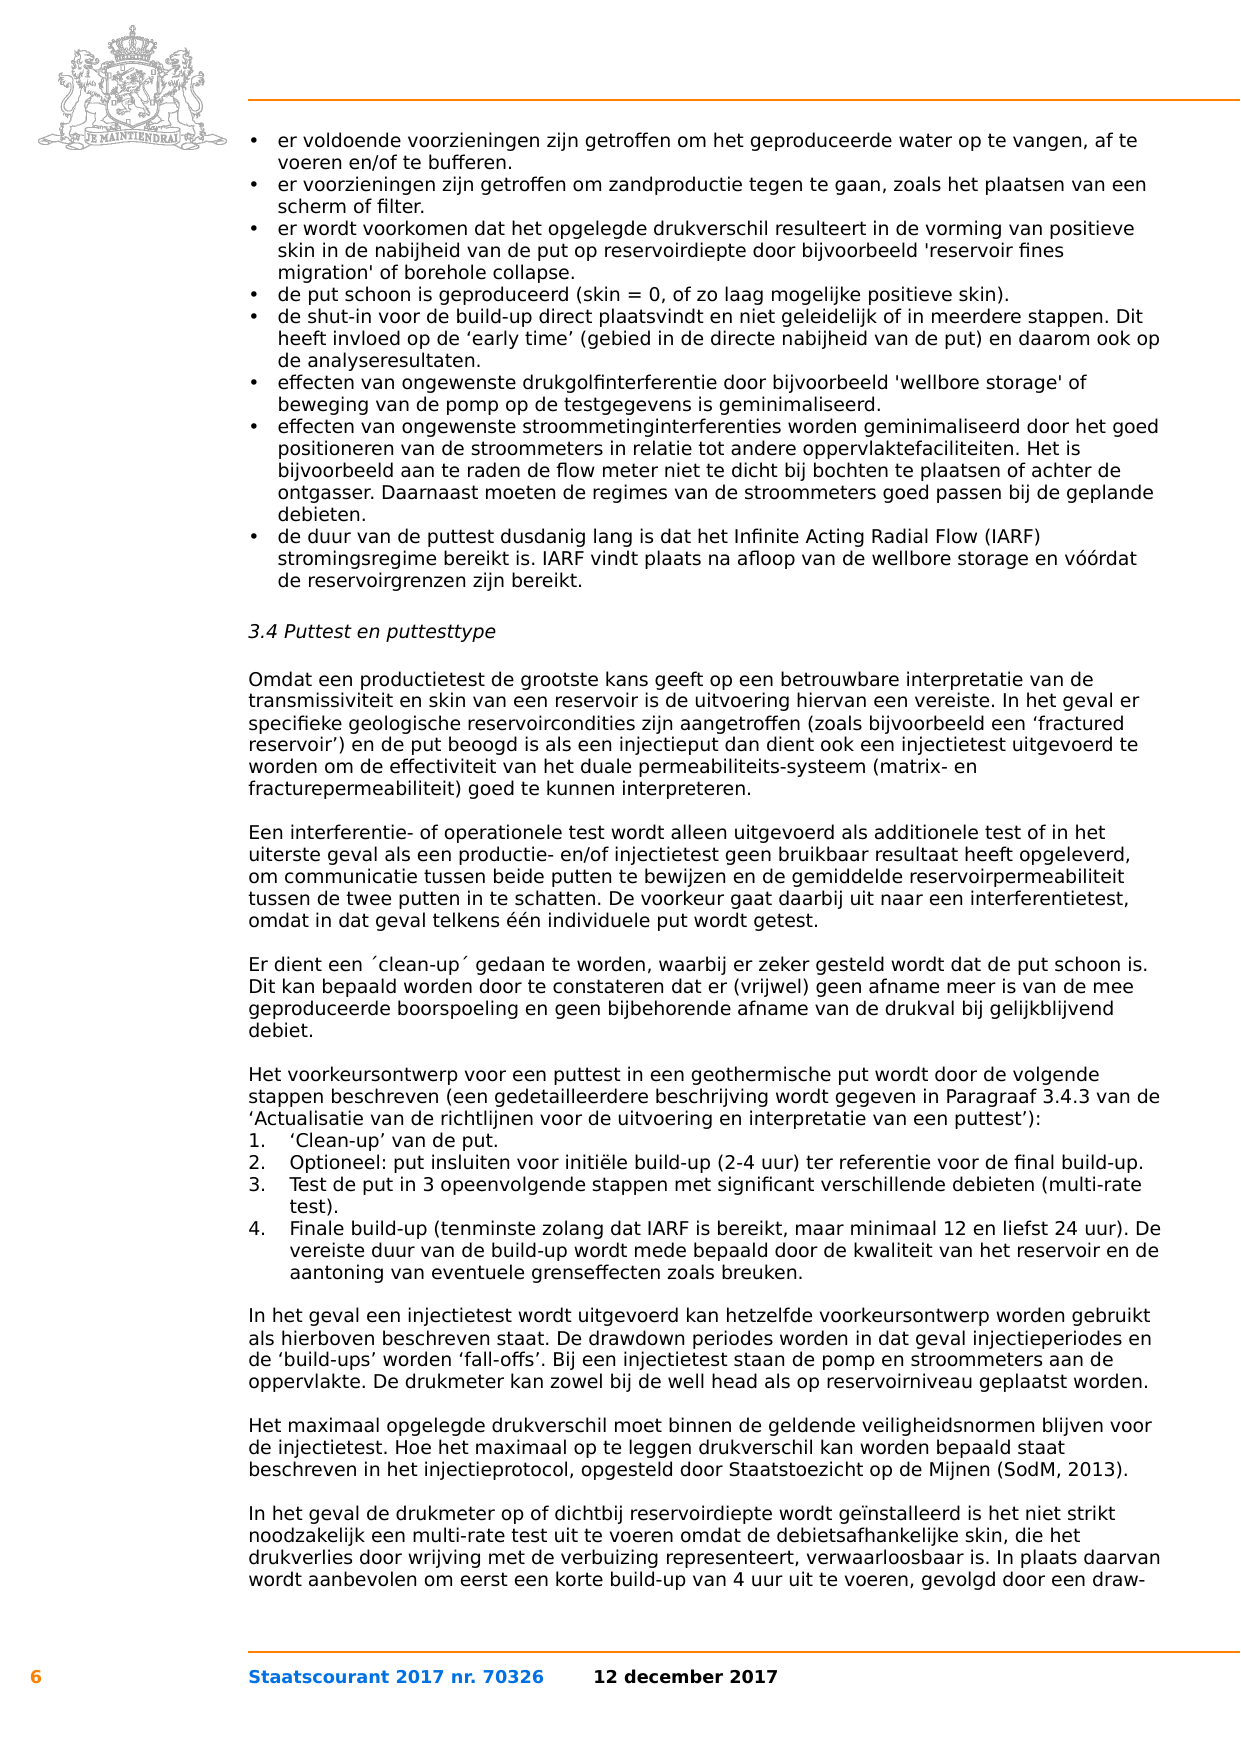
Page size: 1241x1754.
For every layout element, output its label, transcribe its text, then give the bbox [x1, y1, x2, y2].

text • effecten van ongewenste stroommetinginterferenties worden geminimaliseerd door het goed positioneren van de stroommeters in relatie tot andere oppervlaktefaciliteiten. Het is bijvoorbeeld aan te raden de flow meter niet te dicht bij bochten te plaatsen of achter de ontgasser. Daarnaast moeten de regimes van de stroommeters goed passen bij de geplande debieten. [248, 416, 1163, 526]
text • effecten van ongewenste drukgolfinterferentie door bijvoorbeeld 'wellbore storage' of beweging van de pomp op de testgegevens is geminimaliseerd. [248, 372, 1163, 416]
text 1. ‘Clean-up’ van de put. [248, 1130, 1163, 1152]
text Het maximaal opgelegde drukverschil moet binnen de geldende veiligheidsnormen blijven voor de injectietest. Hoe het maximaal op te leggen drukverschil kan worden bepaald staat beschreven in het injectieprotocol, opgesteld door Staatstoezicht op de Mijnen (SodM, 2013). [248, 1415, 1163, 1481]
text • er wordt voorkomen dat het opgelegde drukverschil resulteert in de vorming van positieve skin in de nabijheid van de put op reservoirdiepte door bijvoorbeeld 'reservoir fines migration' of borehole collapse. [248, 218, 1163, 284]
picture [38, 25, 227, 150]
text • er voldoende voorzieningen zijn getroffen om het geproduceerde water op te vangen, af te voeren en/of te bufferen. [248, 130, 1163, 174]
text • de shut-in voor de build-up direct plaatsvindt en niet geleidelijk of in meerdere stappen. Dit heeft invloed op de ‘early time’ (gebied in de directe nabijheid van de put) en daarom ook op de analyseresultaten. [248, 306, 1163, 372]
text • de put schoon is geproduceerd (skin = 0, of zo laag mogelijke positieve skin). [248, 284, 1163, 306]
text In het geval een injectietest wordt uitgevoerd kan hetzelfde voorkeursontwerp worden gebruikt als hierboven beschreven staat. De drawdown periodes worden in dat geval injectieperiodes en de ‘build-ups’ worden ‘fall-offs’. Bij een injectietest staan de pomp en stroommeters aan de oppervlakte. De drukmeter kan zowel bij de well head als op reservoirniveau geplaatst worden. [248, 1305, 1163, 1393]
text 3. Test de put in 3 opeenvolgende stappen met significant verschillende debieten (multi-rate test). [248, 1174, 1163, 1218]
text In het geval de drukmeter op of dichtbij reservoirdiepte wordt geïnstalleerd is het niet strikt noodzakelijk een multi-rate test uit te voeren omdat de debietsafhankelijke skin, die het drukverlies door wrijving met de verbuizing representeert, verwaarloosbaar is. In plaats daarvan wordt aanbevolen om eerst een korte build-up van 4 uur uit te voeren, gevolgd door een draw- [248, 1503, 1163, 1591]
text • er voorzieningen zijn getroffen om zandproductie tegen te gaan, zoals het plaatsen van een scherm of filter. [248, 174, 1163, 218]
text 2. Optioneel: put insluiten voor initiële build-up (2-4 uur) ter referentie voor de final build-up. [248, 1152, 1163, 1174]
text Het voorkeursontwerp voor een puttest in een geothermische put wordt door de volgende stappen beschreven (een gedetailleerdere beschrijving wordt gegeven in Paragraaf 3.4.3 van de ‘Actualisatie van de richtlijnen voor de uitvoering en interpretatie van een puttest’): [248, 1064, 1163, 1130]
text • de duur van de puttest dusdanig lang is dat het Infinite Acting Radial Flow (IARF) stromingsregime bereikt is. IARF vindt plaats na afloop van de wellbore storage en vóórdat de reservoirgrenzen zijn bereikt. [248, 526, 1163, 591]
text Een interferentie- of operationele test wordt alleen uitgevoerd als additionele test of in het uiterste geval als een productie- en/of injectietest geen bruikbaar resultaat heeft opgeleverd, om communicatie tussen beide putten te bewijzen en de gemiddelde reservoirpermeabiliteit tussen de twee putten in te schatten. De voorkeur gaat daarbij uit naar een interferentietest, omdat in dat geval telkens één individuele put wordt getest. [248, 822, 1163, 932]
text Omdat een productietest de grootste kans geeft op een betrouwbare interpretatie van de transmissiviteit en skin van een reservoir is de uitvoering hiervan een vereiste. In het geval er specifieke geologische reservoircondities zijn aangetroffen (zoals bijvoorbeeld een ‘fractured reservoir’) en de put beoogd is als een injectieput dan dient ook een injectietest uitgevoerd te worden om de effectiviteit van het duale permeabiliteits-systeem (matrix- en fracturepermeabiliteit) goed te kunnen interpreteren. [248, 668, 1163, 800]
text Er dient een ´clean-up´ gedaan te worden, waarbij er zeker gesteld wordt dat de put schoon is. Dit kan bepaald worden door te constateren dat er (vrijwel) geen afname meer is van de mee geproduceerde boorspoeling en geen bijbehorende afname van de drukval bij gelijkblijvend debiet. [248, 954, 1163, 1042]
subtitle 3.4 Puttest en puttesttype [248, 621, 1163, 643]
text 4. Finale build-up (tenminste zolang dat IARF is bereikt, maar minimaal 12 en liefst 24 uur). De vereiste duur van de build-up wordt mede bepaald door de kwaliteit van het reservoir en de aantoning van eventuele grenseffecten zoals breuken. [248, 1218, 1163, 1283]
